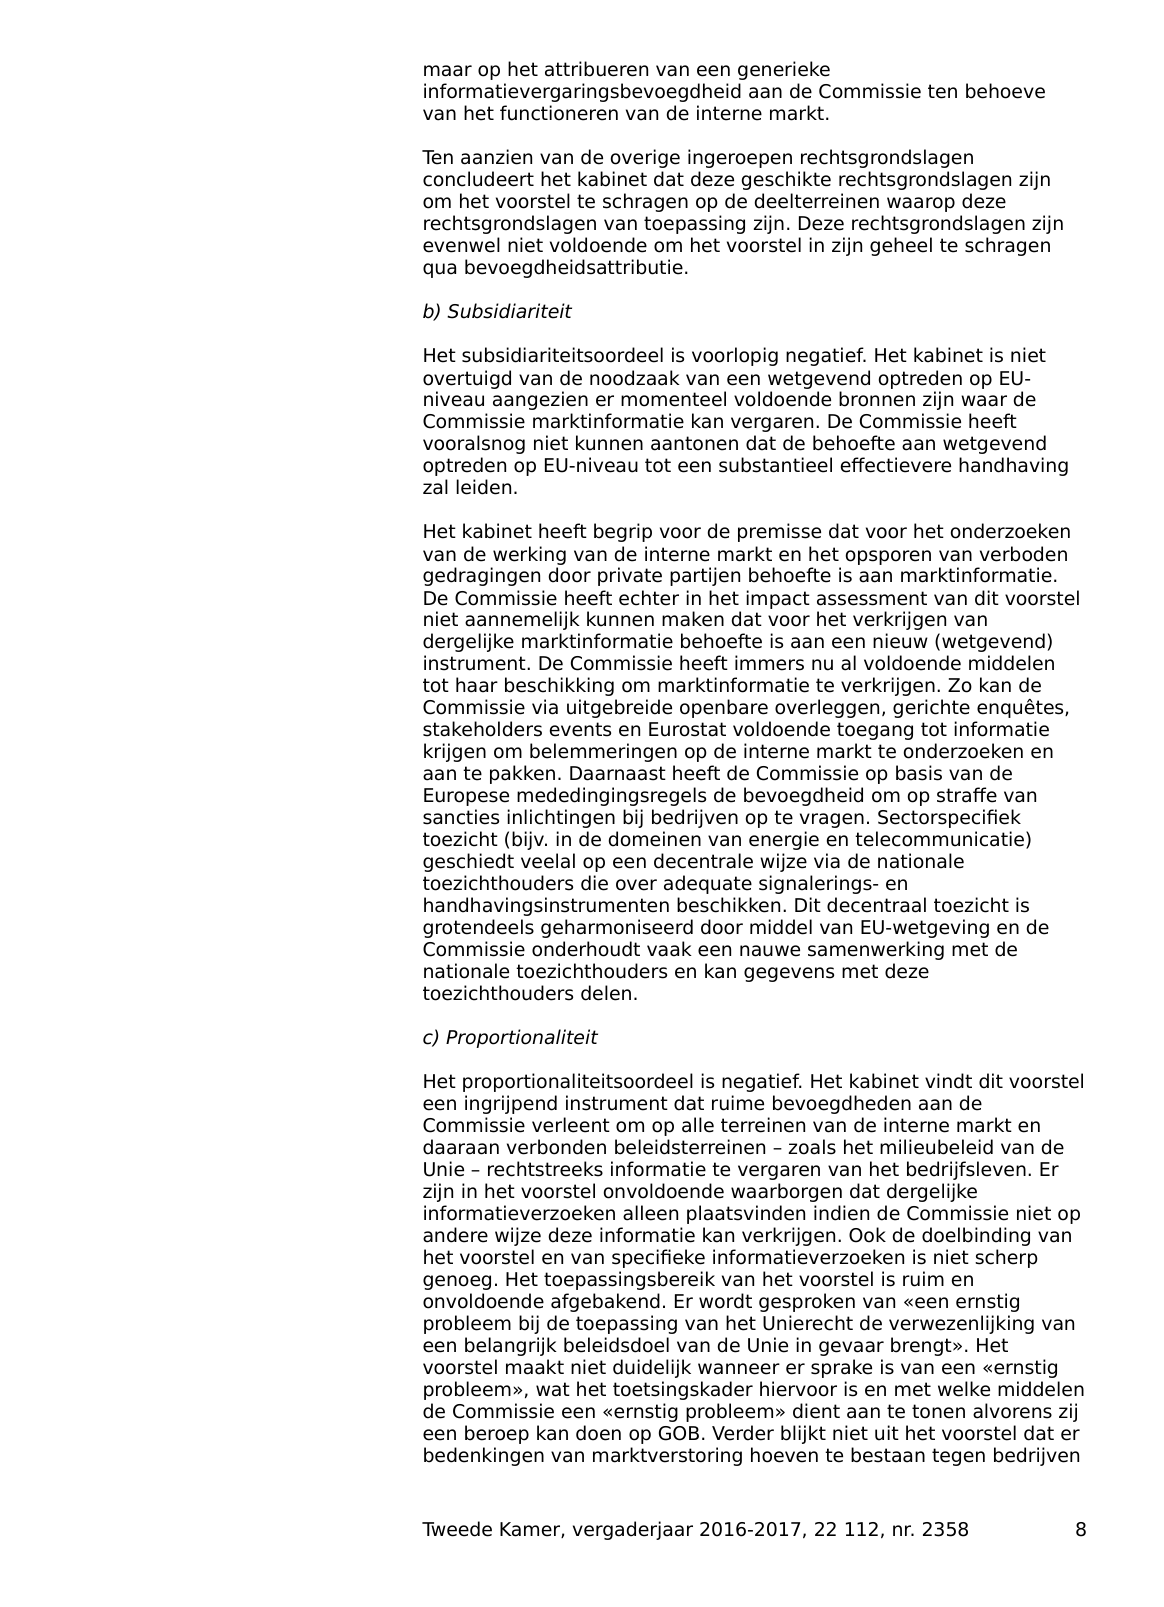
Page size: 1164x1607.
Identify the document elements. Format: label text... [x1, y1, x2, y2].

text Het kabinet heeft begrip voor de premisse dat voor het onderzoeken van de werking van de interne markt en het opsporen van verboden gedragingen door private partijen behoefte is aan marktinformatie. De Commissie heeft echter in het impact assessment van dit voorstel niet aannemelijk kunnen maken dat voor het verkrijgen van dergelijke marktinformatie behoefte is aan een nieuw (wetgevend) instrument. De Commissie heeft immers nu al voldoende middelen tot haar beschikking om marktinformatie te verkrijgen. Zo kan de Commissie via uitgebreide openbare overleggen, gerichte enquêtes, stakeholders events en Eurostat voldoende toegang tot informatie krijgen om belemmeringen op de interne markt te onderzoeken en aan te pakken. Daarnaast heeft de Commissie op basis van de Europese mededingingsregels de bevoegdheid om op straffe van sancties inlichtingen bij bedrijven op te vragen. Sectorspecifiek toezicht (bijv. in de domeinen van energie en telecommunicatie) geschiedt veelal op een decentrale wijze via de nationale toezichthouders die over adequate signalerings- en handhavingsinstrumenten beschikken. Dit decentraal toezicht is grotendeels geharmoniseerd door middel van EU-wetgeving en de Commissie onderhoudt vaak een nauwe samenwerking met de nationale toezichthouders en kan gegevens met deze toezichthouders delen. [422, 521, 1087, 1005]
text Ten aanzien van de overige ingeroepen rechtsgrondslagen concludeert het kabinet dat deze geschikte rechtsgrondslagen zijn om het voorstel te schragen op de deelterreinen waarop deze rechtsgrondslagen van toepassing zijn. Deze rechtsgrondslagen zijn evenwel niet voldoende om het voorstel in zijn geheel te schragen qua bevoegdheidsattributie. [422, 147, 1087, 279]
text Het proportionaliteitsoordeel is negatief. Het kabinet vindt dit voorstel een ingrijpend instrument dat ruime bevoegdheden aan de Commissie verleent om op alle terreinen van de interne markt en daaraan verbonden beleidsterreinen – zoals het milieubeleid van de Unie – rechtstreeks informatie te vergaren van het bedrijfsleven. Er zijn in het voorstel onvoldoende waarborgen dat dergelijke informatieverzoeken alleen plaatsvinden indien de Commissie niet op andere wijze deze informatie kan verkrijgen. Ook de doelbinding van het voorstel en van specifieke informatieverzoeken is niet scherp genoeg. Het toepassingsbereik van het voorstel is ruim en onvoldoende afgebakend. Er wordt gesproken van «een ernstig probleem bij de toepassing van het Unierecht de verwezenlijking van een belangrijk beleidsdoel van de Unie in gevaar brengt». Het voorstel maakt niet duidelijk wanneer er sprake is van een «ernstig probleem», wat het toetsingskader hiervoor is en met welke middelen de Commissie een «ernstig probleem» dient aan te tonen alvorens zij een beroep kan doen op GOB. Verder blijkt niet uit het voorstel dat er bedenkingen van marktverstoring hoeven te bestaan tegen bedrijven [422, 1071, 1087, 1467]
subtitle b) Subsidiariteit [422, 301, 1087, 323]
text maar op het attribueren van een generieke informatievergaringsbevoegdheid aan de Commissie ten behoeve van het functioneren van de interne markt. [422, 59, 1087, 125]
subtitle c) Proportionaliteit [422, 1027, 1087, 1049]
text Het subsidiariteitsoordeel is voorlopig negatief. Het kabinet is niet overtuigd van de noodzaak van een wetgevend optreden op EU-niveau aangezien er momenteel voldoende bronnen zijn waar de Commissie marktinformatie kan vergaren. De Commissie heeft vooralsnog niet kunnen aantonen dat de behoefte aan wetgevend optreden op EU-niveau tot een substantieel effectievere handhaving zal leiden. [422, 345, 1087, 499]
